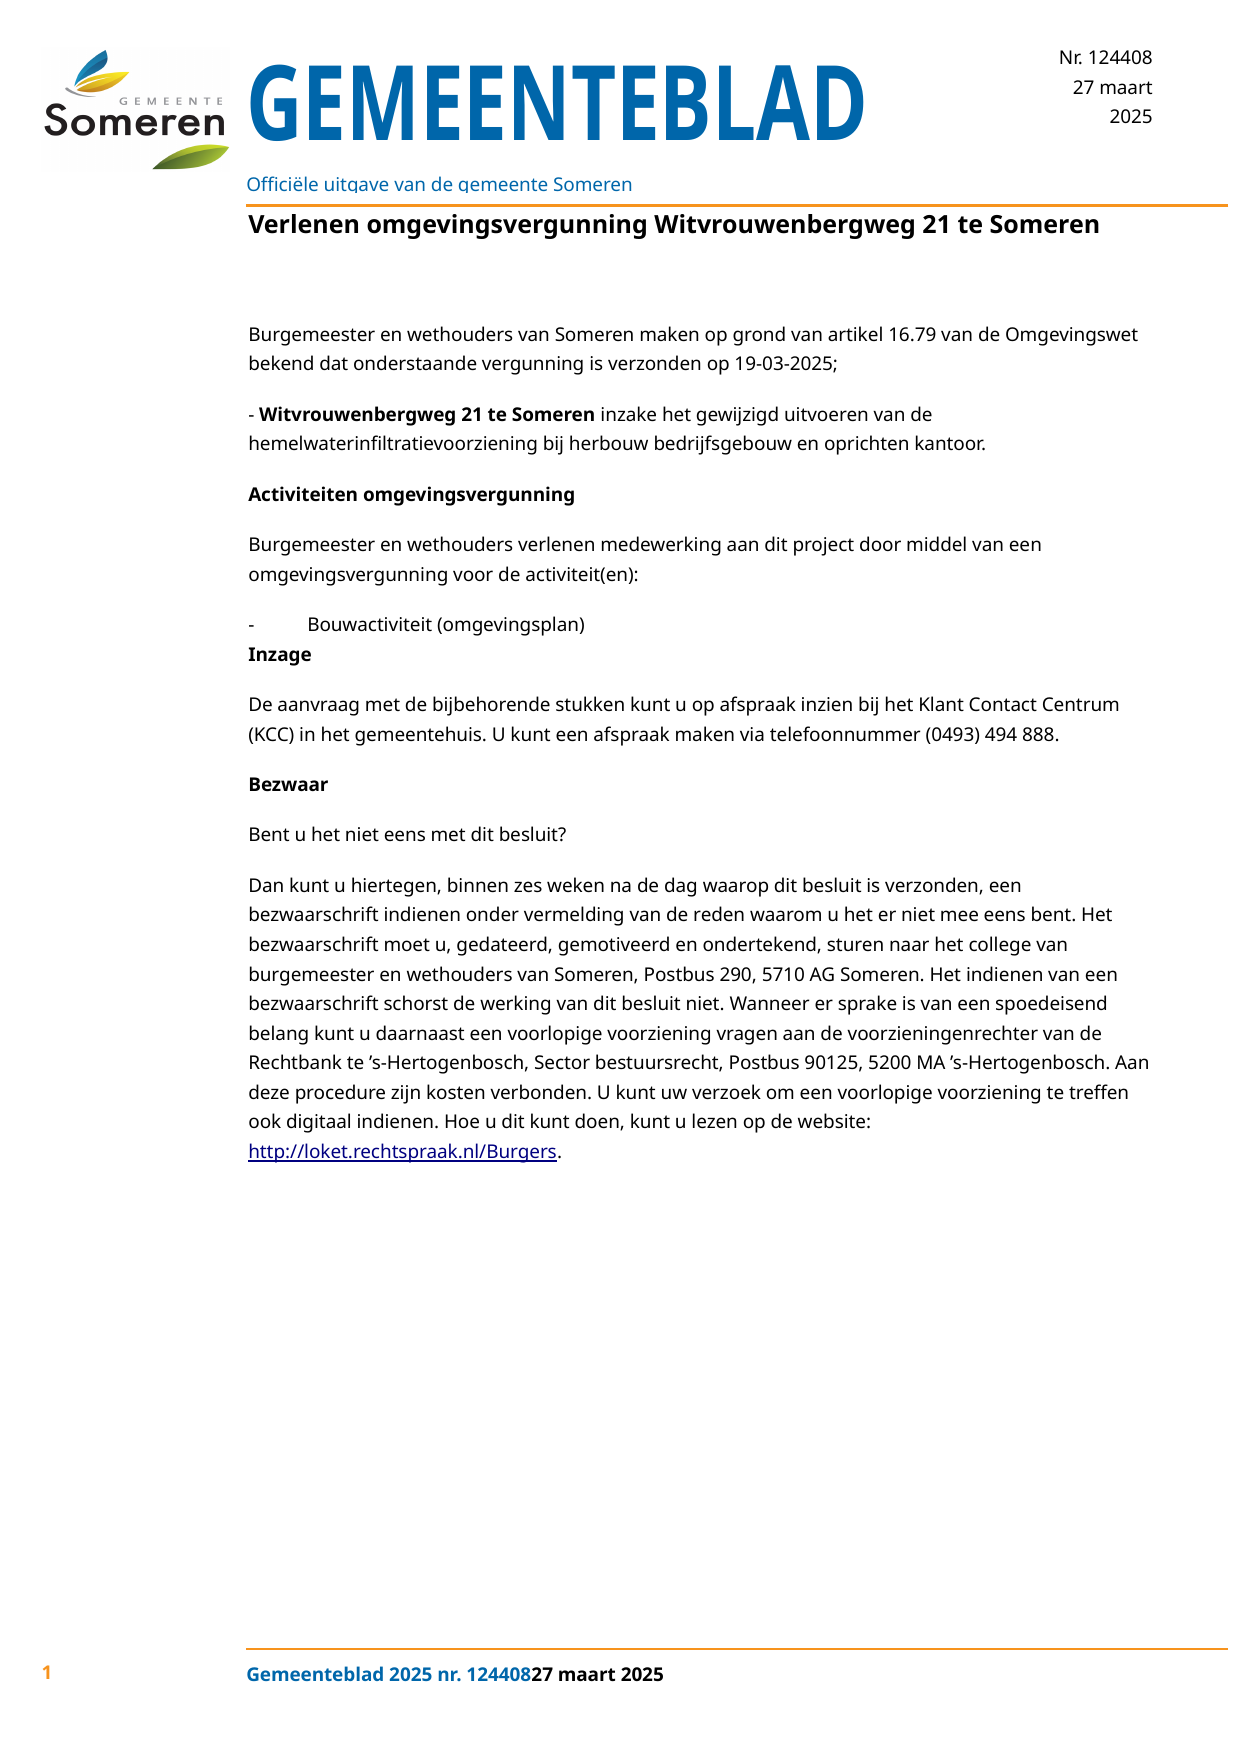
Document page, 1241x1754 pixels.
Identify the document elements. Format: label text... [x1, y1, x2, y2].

text Verlenen omgevingsvergunning Witvrouwenbergweg 21 te Someren [248, 207, 1152, 241]
text Burgemeester en wethouders van Someren maken op grond van artikel 16.79 van de Omgevingswet bekend dat onderstaande vergunning is verzonden op 19-03-2025; [248, 321, 1152, 376]
picture [41, 47, 231, 172]
text - Witvrouwenbergweg 21 te Someren inzake het gewijzigd uitvoeren van de hemelwaterinfiltratievoorziening bij herbouw bedrijfsgebouw en oprichten kantoor. [248, 401, 1152, 456]
text Bezwaar [248, 771, 1152, 797]
text Activiteiten omgevingsvergunning [248, 481, 1152, 506]
list Bouwactiviteit (omgevingsplan) [248, 611, 1152, 637]
text De aanvraag met de bijbehorende stukken kunt u op afspraak inzien bij het Klant Contact Centrum (KCC) in het gemeentehuis. U kunt een afspraak maken via telefoonnummer (0493) 494 888. [248, 691, 1152, 746]
text Burgemeester en wethouders verlenen medewerking aan dit project door middel van een omgevingsvergunning voor de activiteit(en): [248, 531, 1152, 586]
text Inzage [248, 641, 1152, 666]
text Bent u het niet eens met dit besluit? [248, 822, 1152, 847]
text Dan kunt u hiertegen, binnen zes weken na de dag waarop dit besluit is verzonden, een bezwaarschrift indienen onder vermelding van de reden waarom u het er niet mee eens bent. Het bezwaarschrift moet u, gedateerd, gemotiveerd en ondertekend, sturen naar het college van burgemeester en wethouders van Someren, Postbus 290, 5710 AG Someren. Het indienen van een bezwaarschrift schorst de werking van dit besluit niet. Wanneer er sprake is van een spoedeisend belang kunt u daarnaast een voorlopige voorziening vragen aan de voorzieningenrechter van de Rechtbank te ’s-Hertogenbosch, Sector bestuursrecht, Postbus 90125, 5200 MA ’s-Hertogenbosch. Aan deze procedure zijn kosten verbonden. U kunt uw verzoek om een voorlopige voorziening te treffen ook digitaal indienen. Hoe u dit kunt doen, kunt u lezen op de website: http://loket.rechtspraak.nl/Burgers. [248, 872, 1152, 1164]
